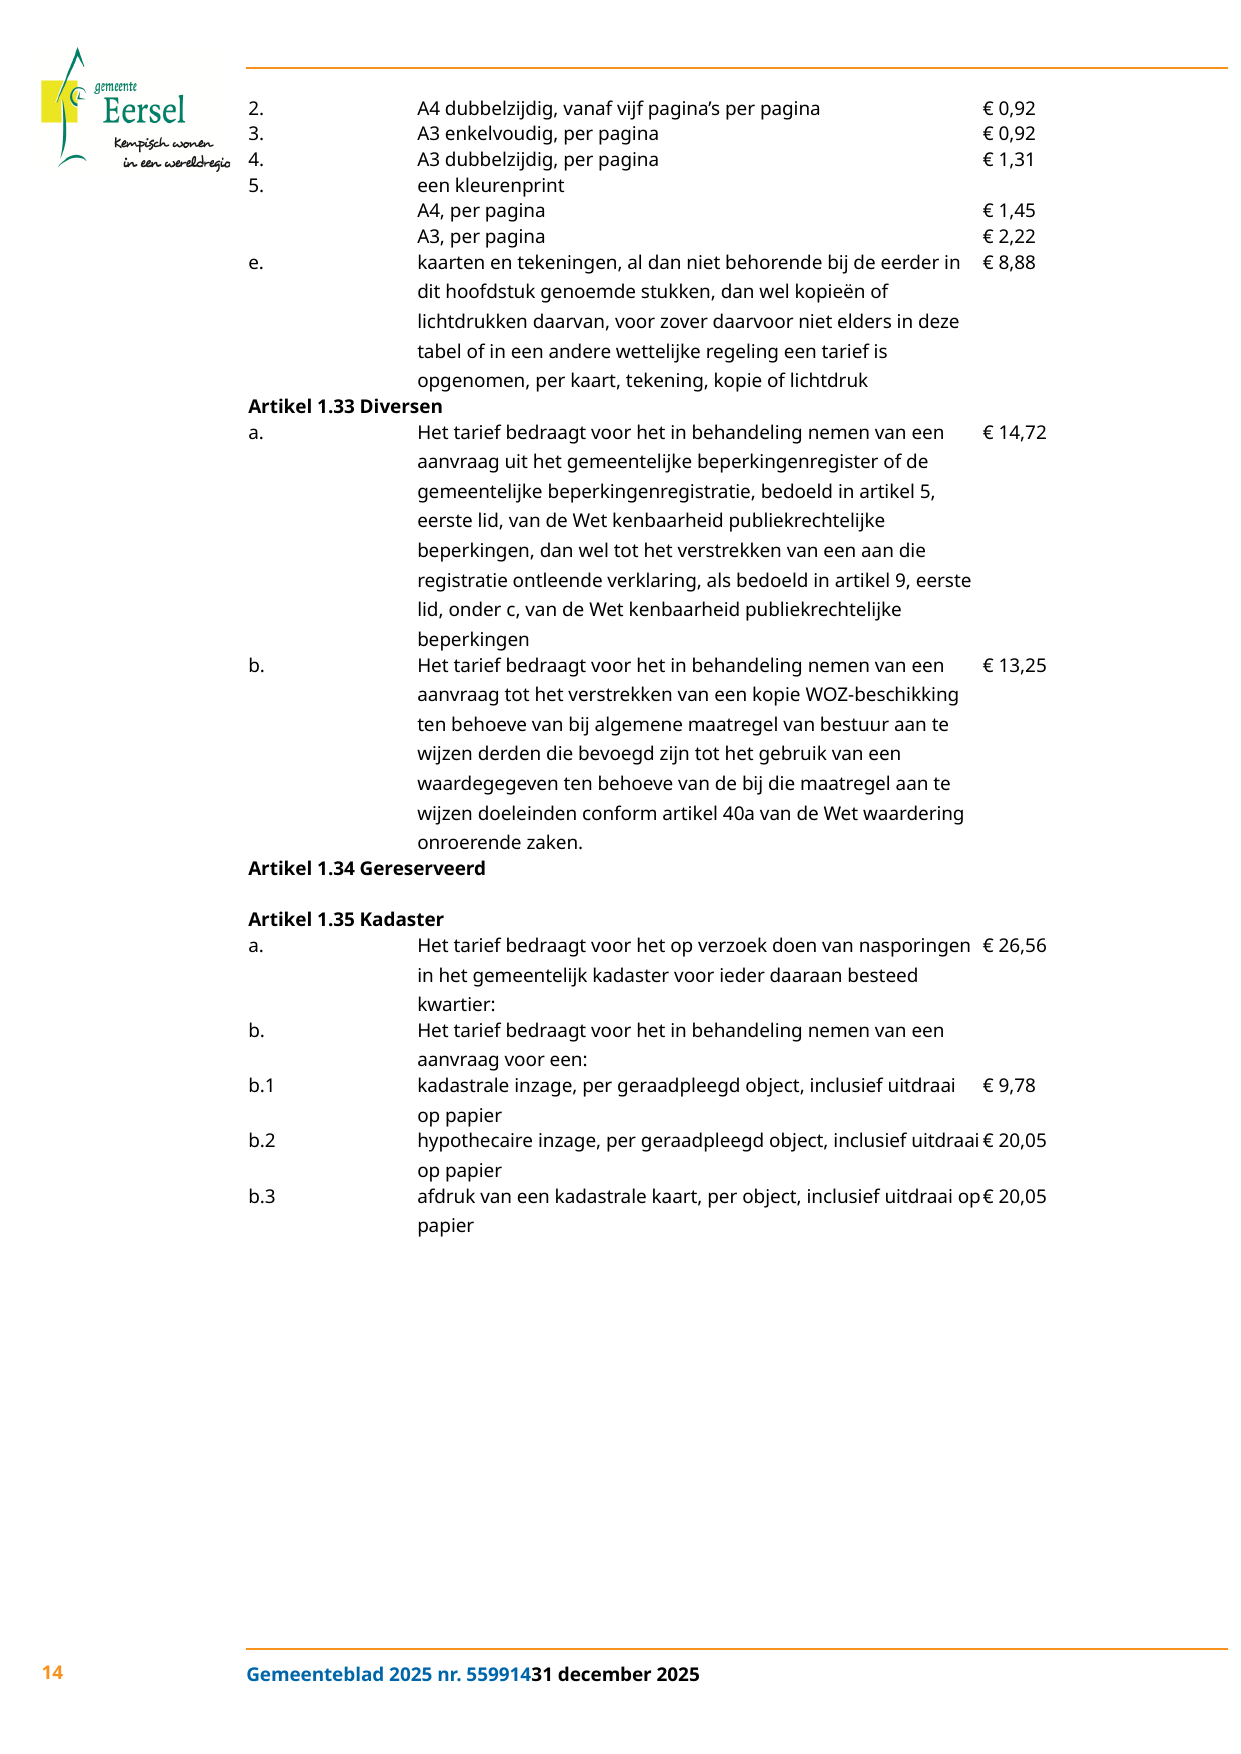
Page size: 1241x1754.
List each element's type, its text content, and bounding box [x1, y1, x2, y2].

table_cell e. [248, 249, 417, 393]
table_cell kaarten en tekeningen, al dan niet behorende bij de eerder in dit hoofdstuk genoemde stukken, dan wel kopieën of lichtdrukken daarvan, voor zover daarvoor niet elders in deze tabel of in een andere wettelijke regeling een tarief is opgenomen, per kaart, tekening, kopie of lichtdruk [417, 249, 983, 393]
table_cell € 0,92 [983, 95, 1152, 121]
table_cell A3 dubbelzijdig, per pagina [417, 146, 983, 172]
table_cell € 20,05 [983, 1183, 1152, 1238]
table_cell € 0,92 [983, 121, 1152, 146]
table_cell [248, 224, 417, 249]
table_cell € 9,78 [983, 1073, 1152, 1128]
table_cell [983, 1017, 1152, 1072]
table_cell [983, 855, 1152, 881]
table_cell € 26,56 [983, 932, 1152, 1017]
table_cell [248, 198, 417, 223]
table_cell A3, per pagina [417, 224, 983, 249]
table_cell € 8,88 [983, 249, 1152, 393]
table_cell Artikel 1.35 Kadaster [248, 906, 983, 932]
table_cell Het tarief bedraagt voor het op verzoek doen van nasporingen in het gemeentelijk kadaster voor ieder daaraan besteed kwartier: [417, 932, 983, 1017]
picture [41, 47, 231, 172]
table_cell [248, 881, 983, 906]
table_cell b.3 [248, 1183, 417, 1238]
table_cell A3 enkelvoudig, per pagina [417, 121, 983, 146]
table_cell € 13,25 [983, 652, 1152, 855]
table_cell Het tarief bedraagt voor het in behandeling nemen van een aanvraag uit het gemeentelijke beperkingenregister of de gemeentelijke beperkingenregistratie, bedoeld in artikel 5, eerste lid, van de Wet kenbaarheid publiekrechtelijke beperkingen, dan wel tot het verstrekken van een aan die registratie ontleende verklaring, als bedoeld in artikel 9, eerste lid, onder c, van de Wet kenbaarheid publiekrechtelijke beperkingen [417, 419, 983, 652]
table_cell Artikel 1.33 Diversen [248, 393, 983, 419]
table_cell € 2,22 [983, 224, 1152, 249]
table_cell hypothecaire inzage, per geraadpleegd object, inclusief uitdraai op papier [417, 1128, 983, 1183]
table_cell 5. [248, 172, 417, 198]
table_cell 2. [248, 95, 417, 121]
table_cell a. [248, 419, 417, 652]
table_cell b. [248, 1017, 417, 1072]
table_cell € 1,45 [983, 198, 1152, 223]
table_cell een kleurenprint [417, 172, 983, 198]
table_cell [983, 172, 1152, 198]
table_cell b. [248, 652, 417, 855]
table_cell A4, per pagina [417, 198, 983, 223]
table_cell b.1 [248, 1073, 417, 1128]
table_cell 4. [248, 146, 417, 172]
table_cell [983, 393, 1152, 419]
table_cell kadastrale inzage, per geraadpleegd object, inclusief uitdraai op papier [417, 1073, 983, 1128]
table_cell b.2 [248, 1128, 417, 1183]
table_cell 3. [248, 121, 417, 146]
table_cell Artikel 1.34 Gereserveerd [248, 855, 983, 881]
table_cell afdruk van een kadastrale kaart, per object, inclusief uitdraai op papier [417, 1183, 983, 1238]
table_cell a. [248, 932, 417, 1017]
table_cell A4 dubbelzijdig, vanaf vijf pagina’s per pagina [417, 95, 983, 121]
table_cell Het tarief bedraagt voor het in behandeling nemen van een aanvraag tot het verstrekken van een kopie WOZ-beschikking ten behoeve van bij algemene maatregel van bestuur aan te wijzen derden die bevoegd zijn tot het gebruik van een waardegegeven ten behoeve van de bij die maatregel aan te wijzen doeleinden conform artikel 40a van de Wet waardering onroerende zaken. [417, 652, 983, 855]
table_cell Het tarief bedraagt voor het in behandeling nemen van een aanvraag voor een: [417, 1017, 983, 1072]
table_cell € 1,31 [983, 146, 1152, 172]
table_cell € 20,05 [983, 1128, 1152, 1183]
table_cell € 14,72 [983, 419, 1152, 652]
table_cell [983, 906, 1152, 932]
table_cell [983, 881, 1152, 906]
